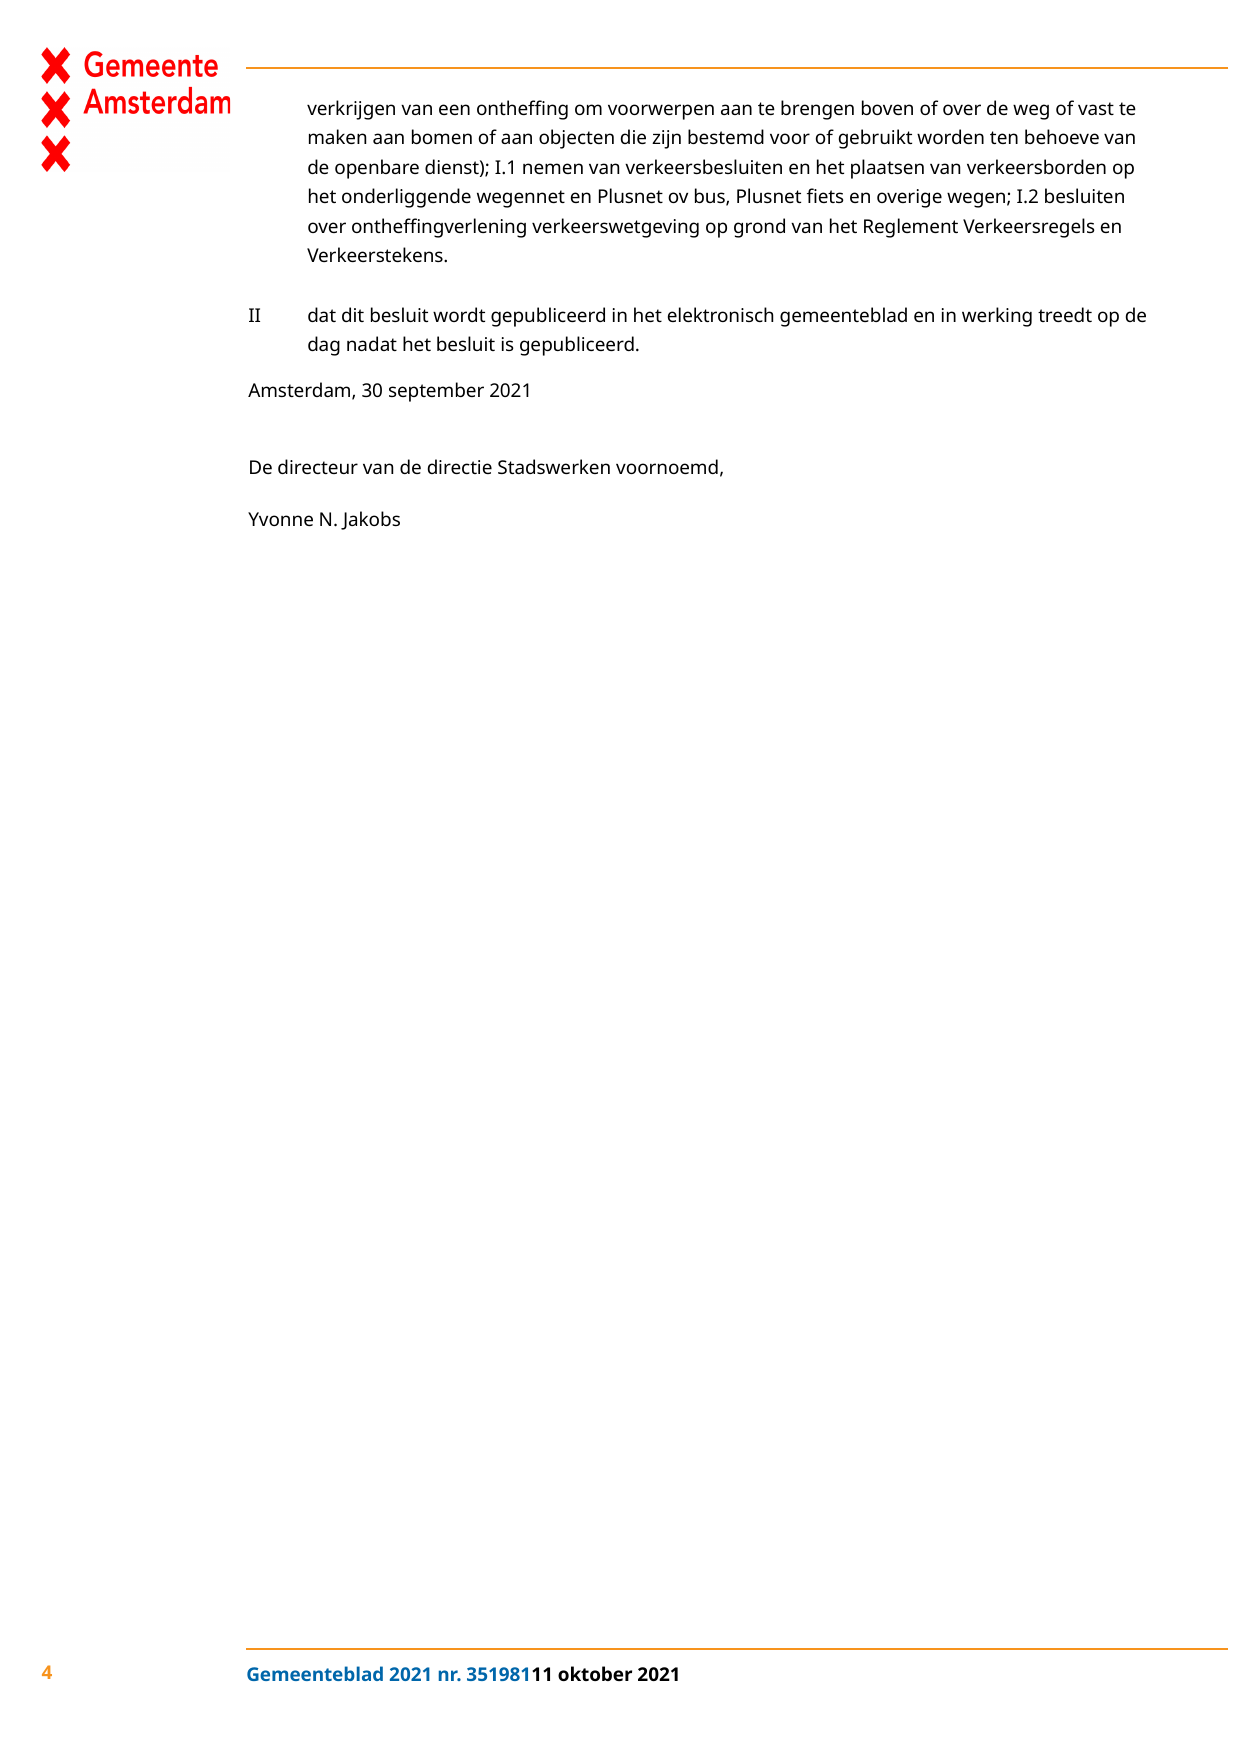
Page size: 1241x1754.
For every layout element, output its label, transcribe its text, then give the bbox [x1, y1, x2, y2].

text Yvonne N. Jakobs [248, 506, 1152, 531]
list verkrijgen van een ontheffing om voorwerpen aan te brengen boven of over de weg of vast te maken aan bomen of aan objecten die zijn bestemd voor of gebruikt worden ten behoeve van de openbare dienst); I.1 nemen van verkeersbesluiten en het plaatsen van verkeersborden op het onderliggende wegennet en Plusnet ov bus, Plusnet fiets en overige wegen; I.2 besluiten over ontheffingverlening verkeerswetgeving op grond van het Reglement Verkeersregels en Verkeerstekens. [248, 95, 1152, 268]
picture [41, 47, 231, 172]
text Amsterdam, 30 september 2021 [248, 377, 1152, 403]
text De directeur van de directie Stadswerken voornoemd, [248, 454, 1152, 480]
list dat dit besluit wordt gepubliceerd in het elektronisch gemeenteblad en in werking treedt op de dag nadat het besluit is gepubliceerd. [248, 302, 1152, 357]
